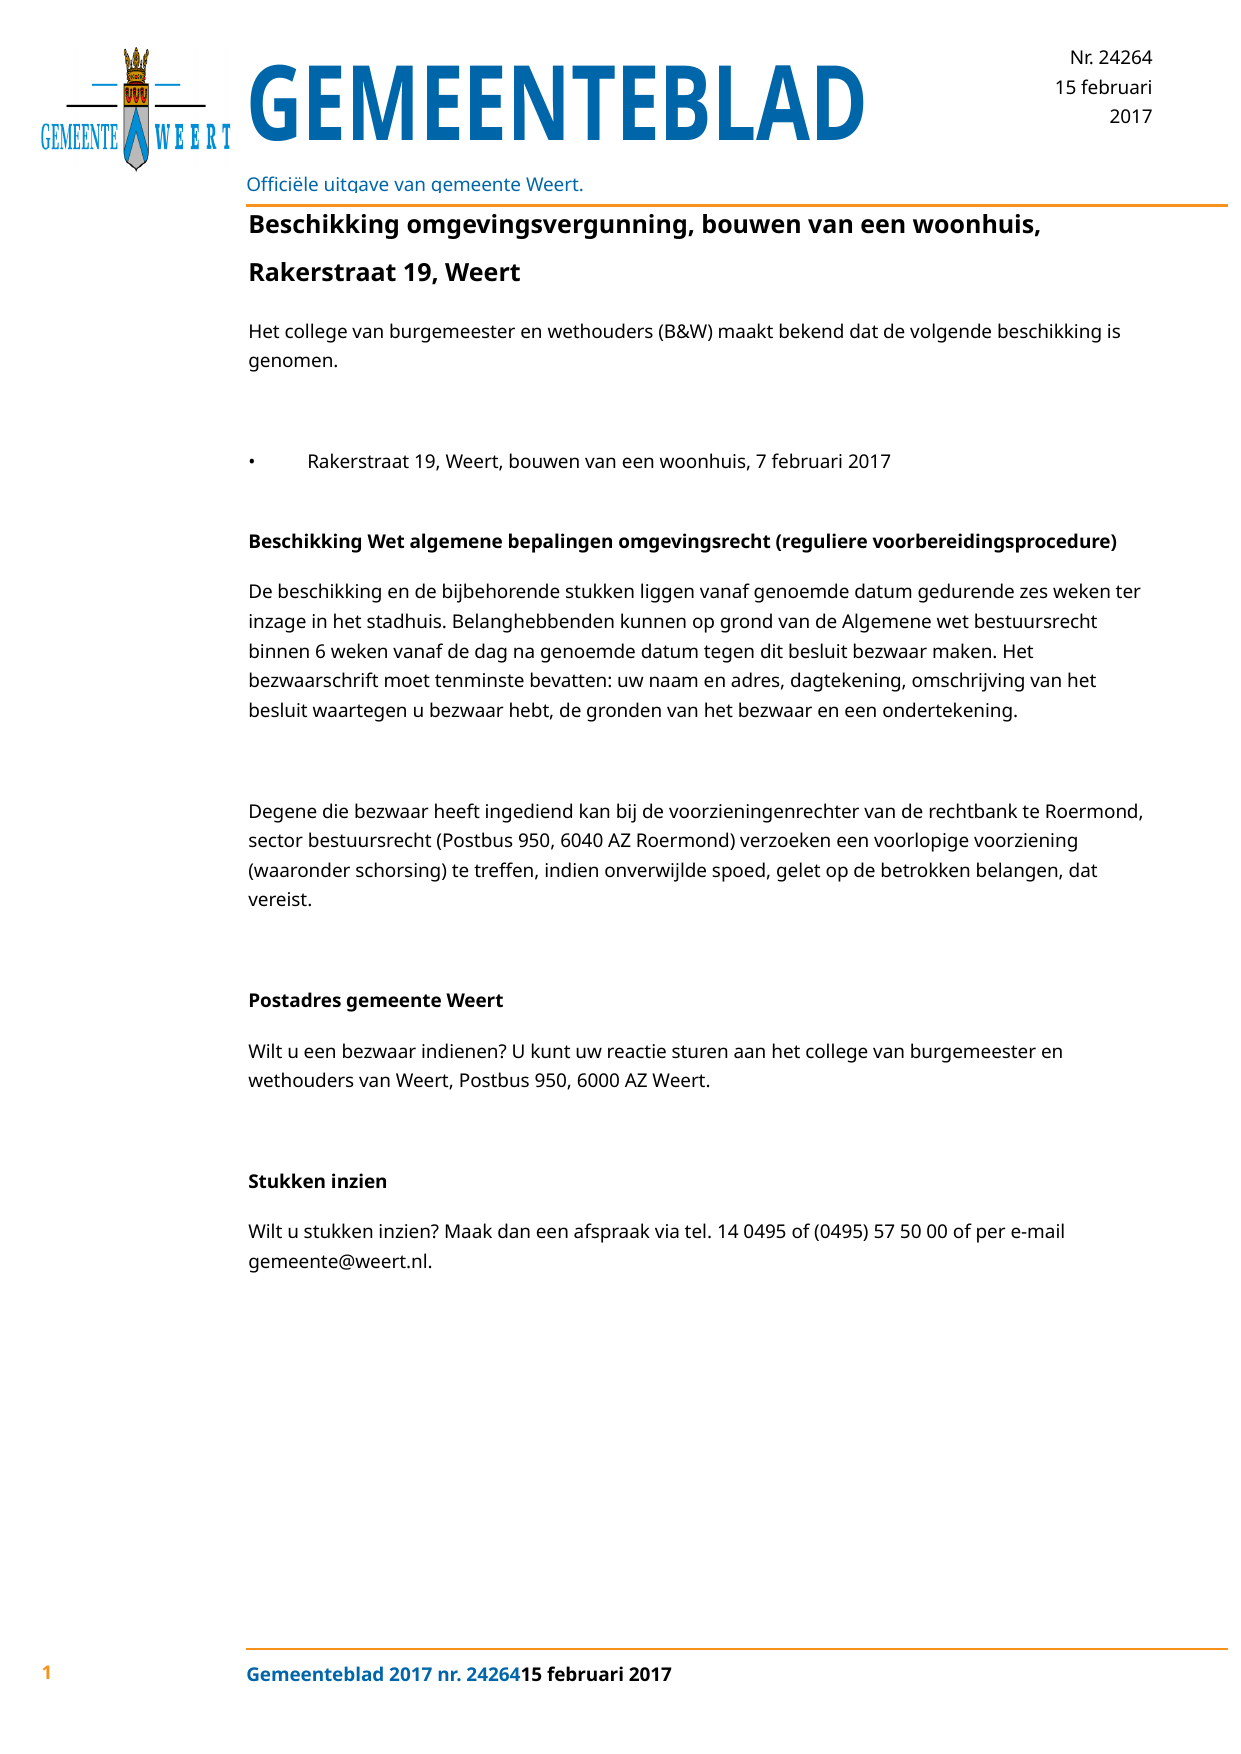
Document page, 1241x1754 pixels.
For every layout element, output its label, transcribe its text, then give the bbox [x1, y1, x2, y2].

list Rakerstraat 19, Weert, bouwen van een woonhuis, 7 februari 2017 [248, 448, 1152, 474]
text Het college van burgemeester en wethouders (B&W) maakt bekend dat de volgende beschikking is genomen. [248, 318, 1152, 373]
text De beschikking en de bijbehorende stukken liggen vanaf genoemde datum gedurende zes weken ter inzage in het stadhuis. Belanghebbenden kunnen op grond van de Algemene wet bestuursrecht binnen 6 weken vanaf de dag na genoemde datum tegen dit besluit bezwaar maken. Het bezwaarschrift moet tenminste bevatten: uw naam en adres, dagtekening, omschrijving van het besluit waartegen u bezwaar hebt, de gronden van het bezwaar en een ondertekening. [248, 579, 1152, 723]
text Beschikking omgevingsvergunning, bouwen van een woonhuis, Rakerstraat 19, Weert [248, 207, 1152, 288]
text Wilt u een bezwaar indienen? U kunt uw reactie sturen aan het college van burgemeester en wethouders van Weert, Postbus 950, 6000 AZ Weert. [248, 1038, 1152, 1093]
picture [41, 47, 231, 172]
text Stukken inzien [248, 1168, 1152, 1194]
text Degene die bezwaar heeft ingediend kan bij de voorzieningenrechter van de rechtbank te Roermond, sector bestuursrecht (Postbus 950, 6040 AZ Roermond) verzoeken een voorlopige voorziening (waaronder schorsing) te treffen, indien onverwijlde spoed, gelet op de betrokken belangen, dat vereist. [248, 798, 1152, 912]
text Beschikking Wet algemene bepalingen omgevingsrecht (reguliere voorbereidingsprocedure) [248, 528, 1152, 554]
text Wilt u stukken inzien? Maak dan een afspraak via tel. 14 0495 of (0495) 57 50 00 of per e-mail gemeente@weert.nl. [248, 1219, 1152, 1274]
text Postadres gemeente Weert [248, 987, 1152, 1013]
